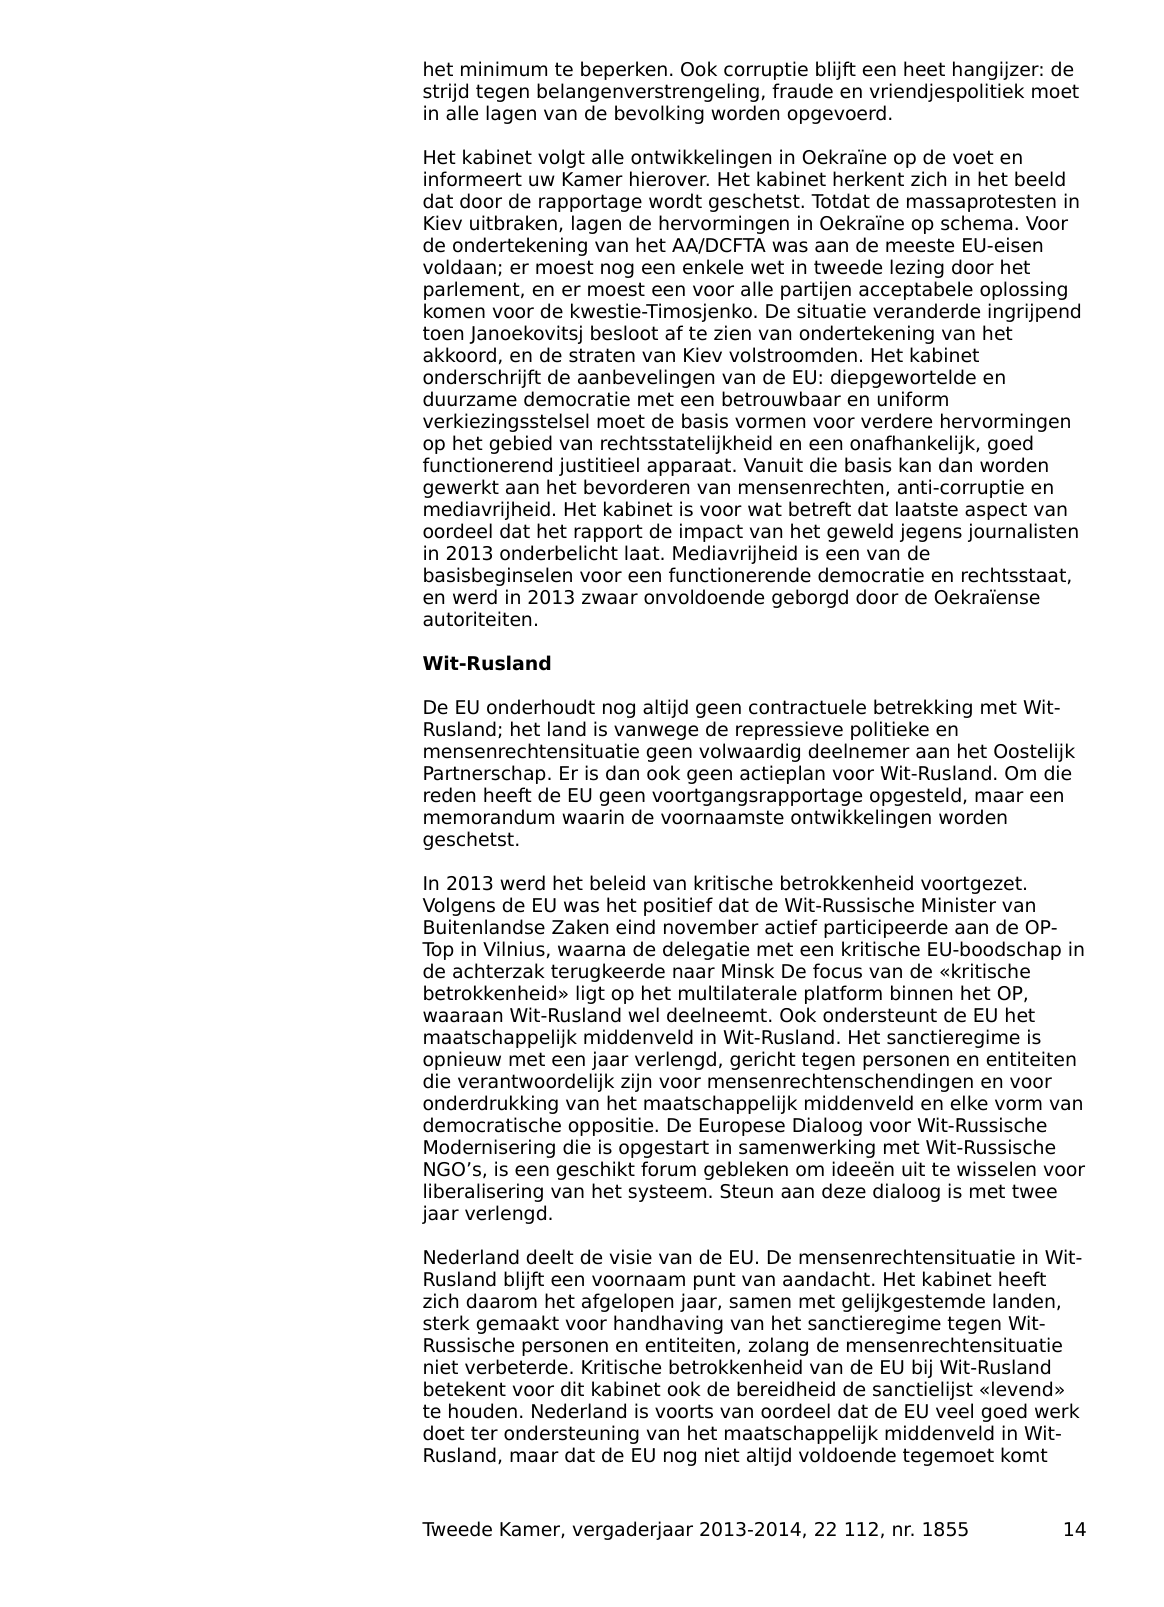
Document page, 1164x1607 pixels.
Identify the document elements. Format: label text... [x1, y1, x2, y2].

text Het kabinet volgt alle ontwikkelingen in Oekraïne op de voet en informeert uw Kamer hierover. Het kabinet herkent zich in het beeld dat door de rapportage wordt geschetst. Totdat de massaprotesten in Kiev uitbraken, lagen de hervormingen in Oekraïne op schema. Voor de ondertekening van het AA/DCFTA was aan de meeste EU-eisen voldaan; er moest nog een enkele wet in tweede lezing door het parlement, en er moest een voor alle partijen acceptabele oplossing komen voor de kwestie-Timosjenko. De situatie veranderde ingrijpend toen Janoekovitsj besloot af te zien van ondertekening van het akkoord, en de straten van Kiev volstroomden. Het kabinet onderschrijft de aanbevelingen van de EU: diepgewortelde en duurzame democratie met een betrouwbaar en uniform verkiezingsstelsel moet de basis vormen voor verdere hervormingen op het gebied van rechtsstatelijkheid en een onafhankelijk, goed functionerend justitieel apparaat. Vanuit die basis kan dan worden gewerkt aan het bevorderen van mensenrechten, anti-corruptie en mediavrijheid. Het kabinet is voor wat betreft dat laatste aspect van oordeel dat het rapport de impact van het geweld jegens journalisten in 2013 onderbelicht laat. Mediavrijheid is een van de basisbeginselen voor een functionerende democratie en rechtsstaat, en werd in 2013 zwaar onvoldoende geborgd door de Oekraïense autoriteiten. [422, 147, 1087, 631]
text De EU onderhoudt nog altijd geen contractuele betrekking met Wit-Rusland; het land is vanwege de repressieve politieke en mensenrechtensituatie geen volwaardig deelnemer aan het Oostelijk Partnerschap. Er is dan ook geen actieplan voor Wit-Rusland. Om die reden heeft de EU geen voortgangsrapportage opgesteld, maar een memorandum waarin de voornaamste ontwikkelingen worden geschetst. [422, 697, 1087, 851]
text het minimum te beperken. Ook corruptie blijft een heet hangijzer: de strijd tegen belangenverstrengeling, fraude en vriendjespolitiek moet in alle lagen van de bevolking worden opgevoerd. [422, 59, 1087, 125]
text In 2013 werd het beleid van kritische betrokkenheid voortgezet. Volgens de EU was het positief dat de Wit-Russische Minister van Buitenlandse Zaken eind november actief participeerde aan de OP-Top in Vilnius, waarna de delegatie met een kritische EU-boodschap in de achterzak terugkeerde naar Minsk De focus van de «kritische betrokkenheid» ligt op het multilaterale platform binnen het OP, waaraan Wit-Rusland wel deelneemt. Ook ondersteunt de EU het maatschappelijk middenveld in Wit-Rusland. Het sanctieregime is opnieuw met een jaar verlengd, gericht tegen personen en entiteiten die verantwoordelijk zijn voor mensenrechtenschendingen en voor onderdrukking van het maatschappelijk middenveld en elke vorm van democratische oppositie. De Europese Dialoog voor Wit-Russische Modernisering die is opgestart in samenwerking met Wit-Russische NGO’s, is een geschikt forum gebleken om ideeën uit te wisselen voor liberalisering van het systeem. Steun aan deze dialoog is met twee jaar verlengd. [422, 873, 1087, 1225]
text Nederland deelt de visie van de EU. De mensenrechtensituatie in Wit-Rusland blijft een voornaam punt van aandacht. Het kabinet heeft zich daarom het afgelopen jaar, samen met gelijkgestemde landen, sterk gemaakt voor handhaving van het sanctieregime tegen Wit-Russische personen en entiteiten, zolang de mensenrechtensituatie niet verbeterde. Kritische betrokkenheid van de EU bij Wit-Rusland betekent voor dit kabinet ook de bereidheid de sanctielijst «levend» te houden. Nederland is voorts van oordeel dat de EU veel goed werk doet ter ondersteuning van het maatschappelijk middenveld in Wit-Rusland, maar dat de EU nog niet altijd voldoende tegemoet komt [422, 1247, 1087, 1467]
subtitle Wit-Rusland [422, 653, 1087, 675]
